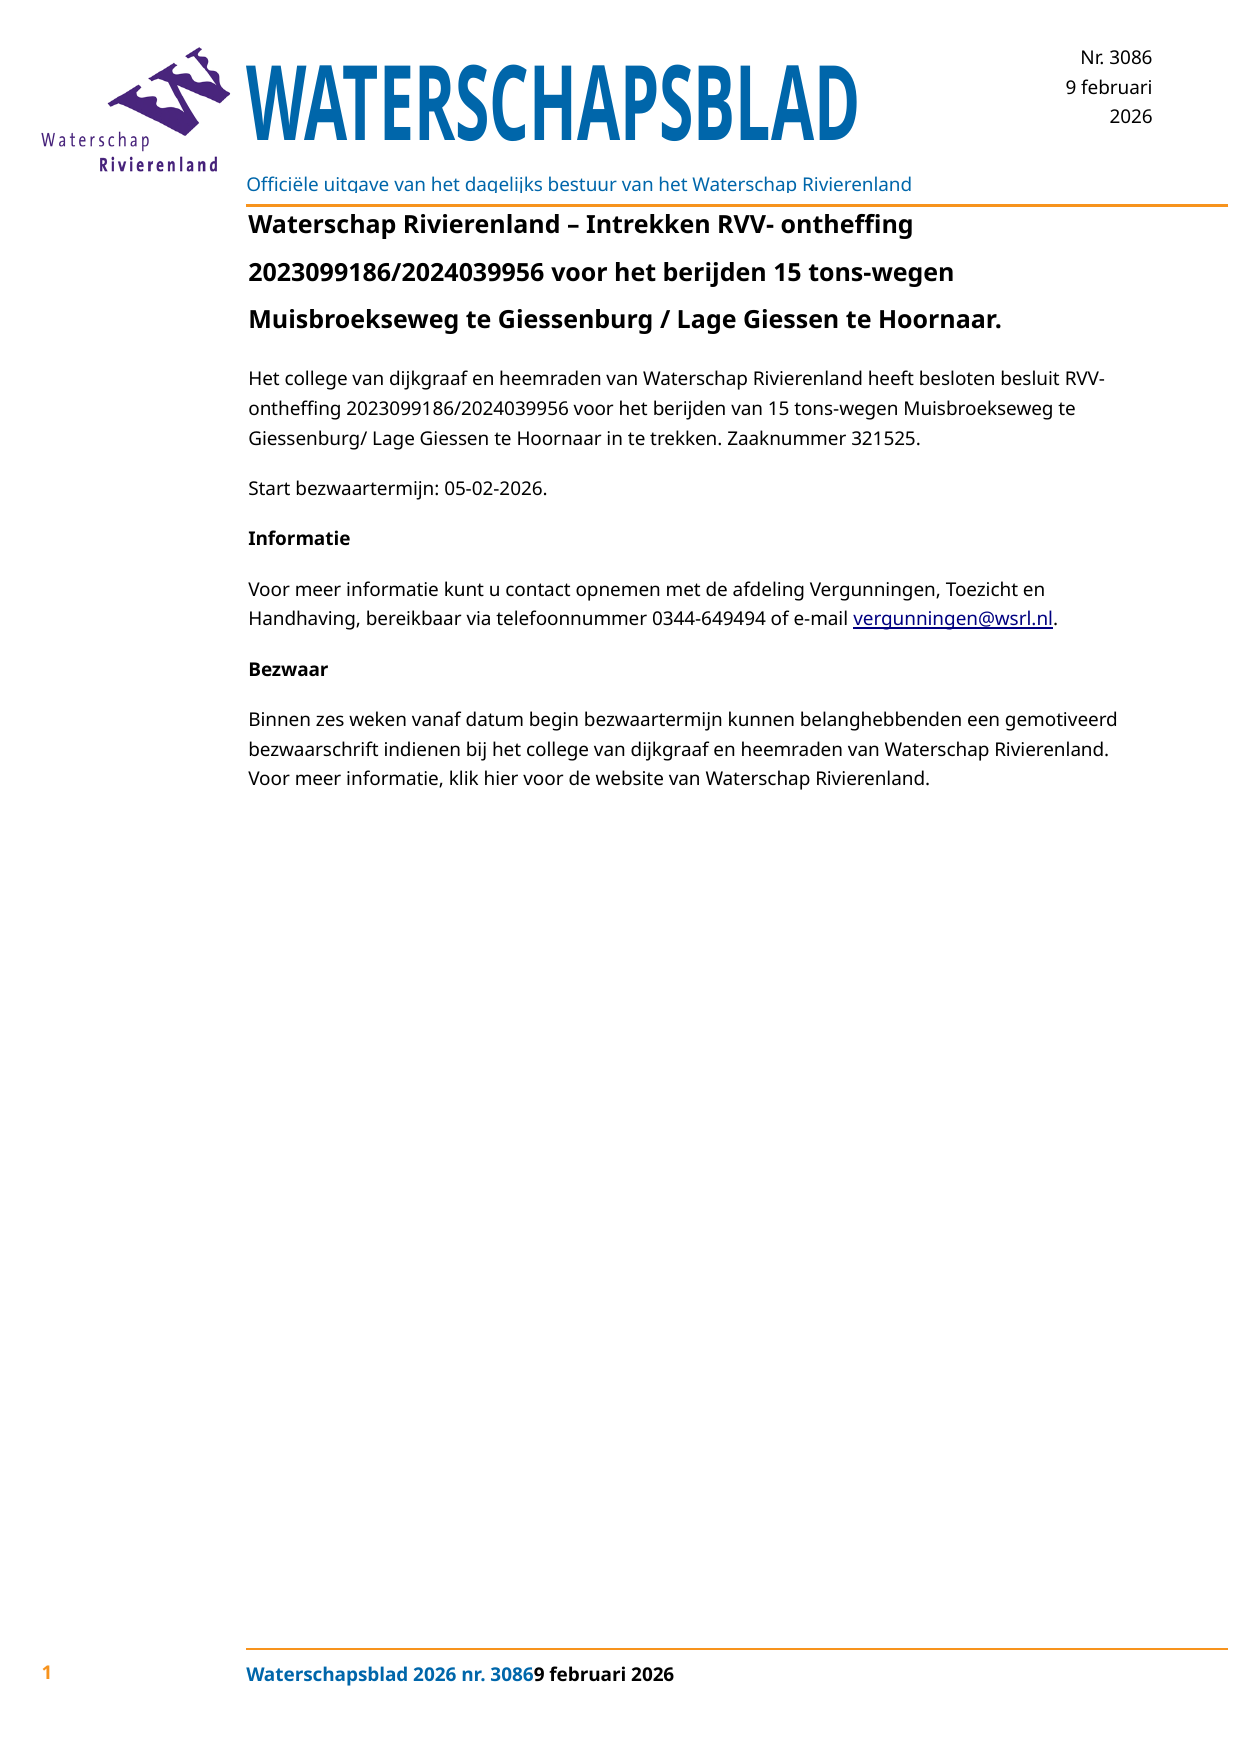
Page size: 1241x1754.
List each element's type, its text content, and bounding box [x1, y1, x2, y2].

picture [41, 47, 231, 172]
text Voor meer informatie kunt u contact opnemen met de afdeling Vergunningen, Toezicht en Handhaving, bereikbaar via telefoonnummer 0344-649494 of e-mail vergunningen@wsrl.nl. [248, 576, 1152, 631]
text Binnen zes weken vanaf datum begin bezwaartermijn kunnen belanghebbenden een gemotiveerd bezwaarschrift indienen bij het college van dijkgraaf en heemraden van Waterschap Rivierenland. Voor meer informatie, klik hier voor de website van Waterschap Rivierenland. [248, 706, 1152, 791]
text Start bezwaartermijn: 05-02-2026. [248, 475, 1152, 501]
text Bezwaar [248, 656, 1152, 682]
text Informatie [248, 526, 1152, 551]
text Waterschap Rivierenland – Intrekken RVV- ontheffing 2023099186/2024039956 voor het berijden 15 tons-wegen Muisbroekseweg te Giessenburg / Lage Giessen te Hoornaar. [248, 207, 1152, 336]
text Het college van dijkgraaf en heemraden van Waterschap Rivierenland heeft besloten besluit RVV- ontheffing 2023099186/2024039956 voor het berijden van 15 tons-wegen Muisbroekseweg te Giessenburg/ Lage Giessen te Hoornaar in te trekken. Zaaknummer 321525. [248, 366, 1152, 450]
